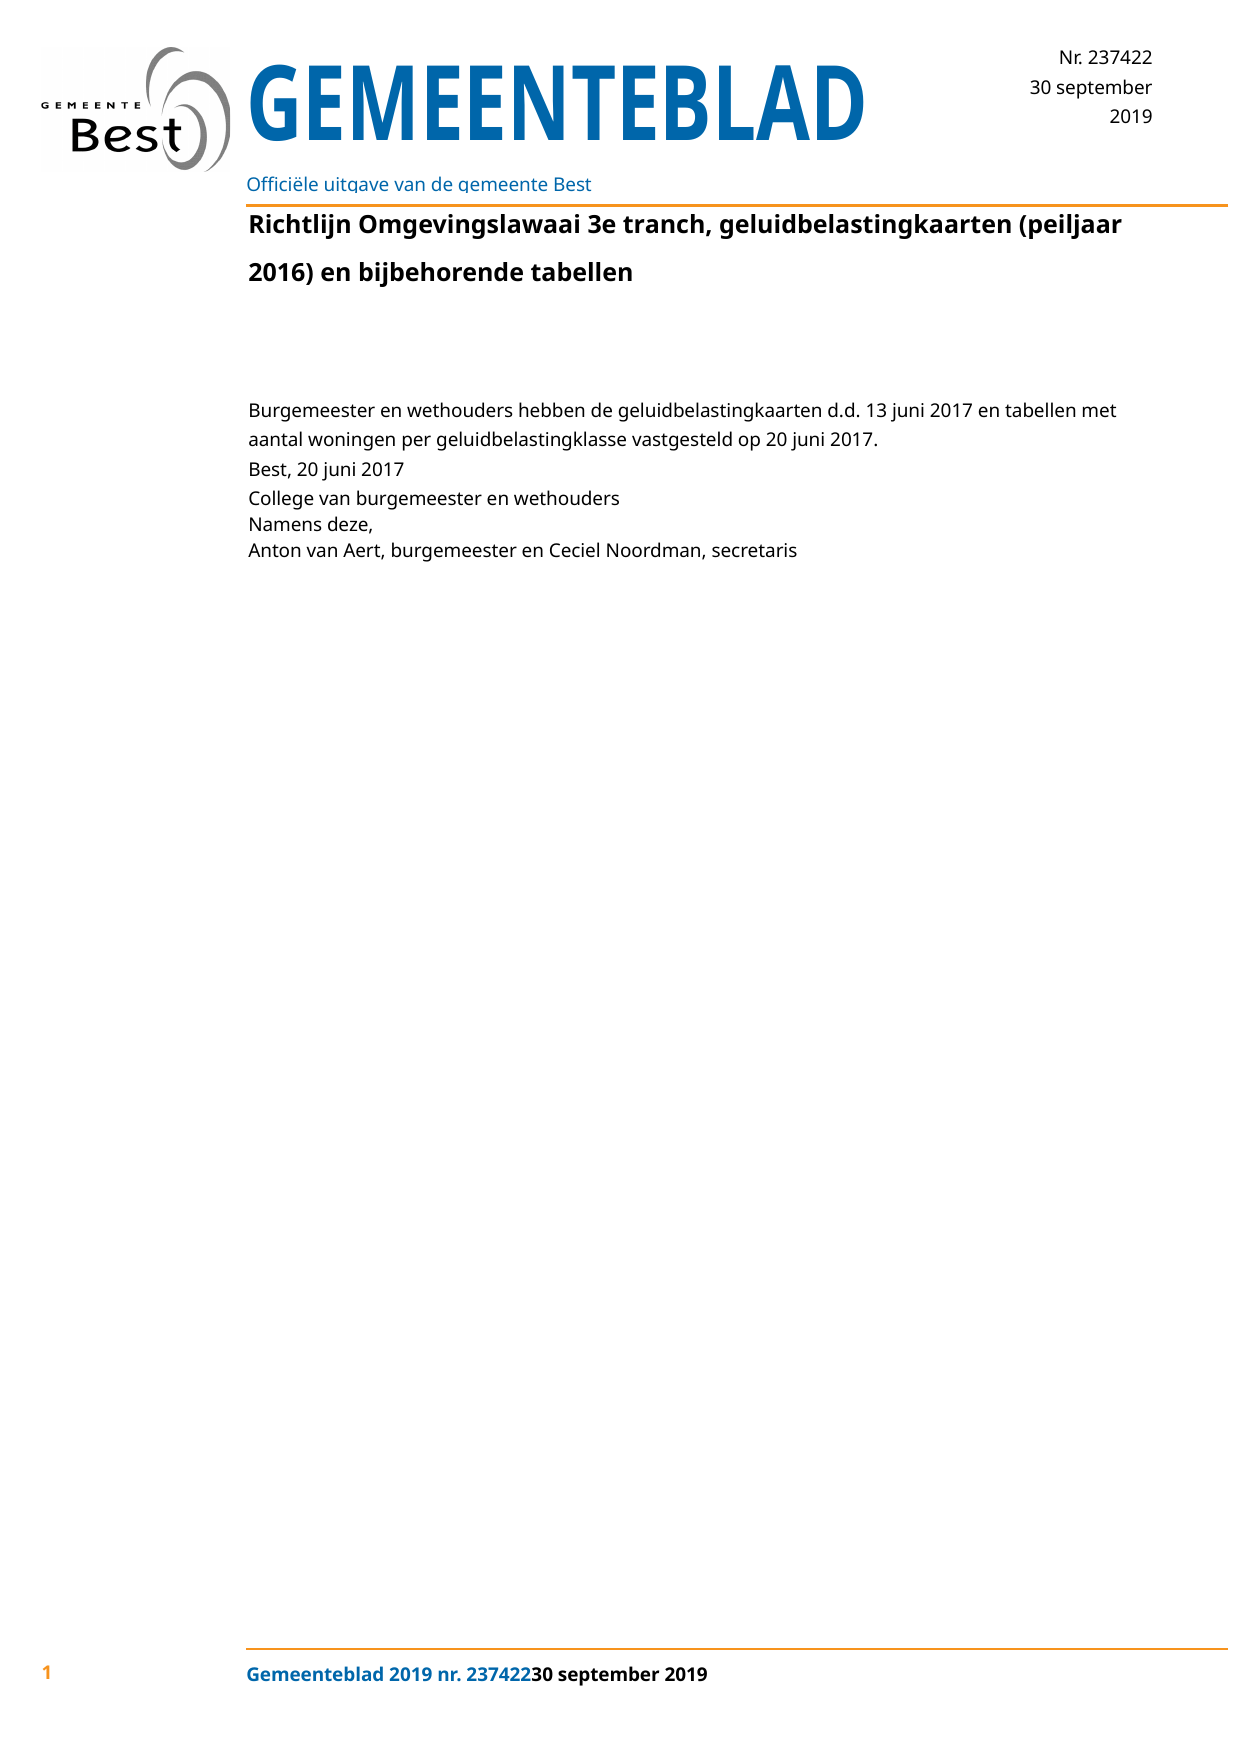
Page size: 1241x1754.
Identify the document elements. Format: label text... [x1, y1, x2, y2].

text Richtlijn Omgevingslawaai 3e tranch, geluidbelastingkaarten (peiljaar 2016) en bijbehorende tabellen [248, 207, 1152, 288]
text Best, 20 juni 2017 [248, 456, 1152, 482]
text Burgemeester en wethouders hebben de geluidbelastingkaarten d.d. 13 juni 2017 en tabellen met aantal woningen per geluidbelastingklasse vastgesteld op 20 juni 2017. [248, 397, 1152, 452]
picture [41, 47, 231, 172]
text Namens deze, [248, 511, 1152, 537]
text Anton van Aert, burgemeester en Ceciel Noordman, secretaris [248, 537, 1152, 563]
text College van burgemeester en wethouders [248, 486, 1152, 511]
